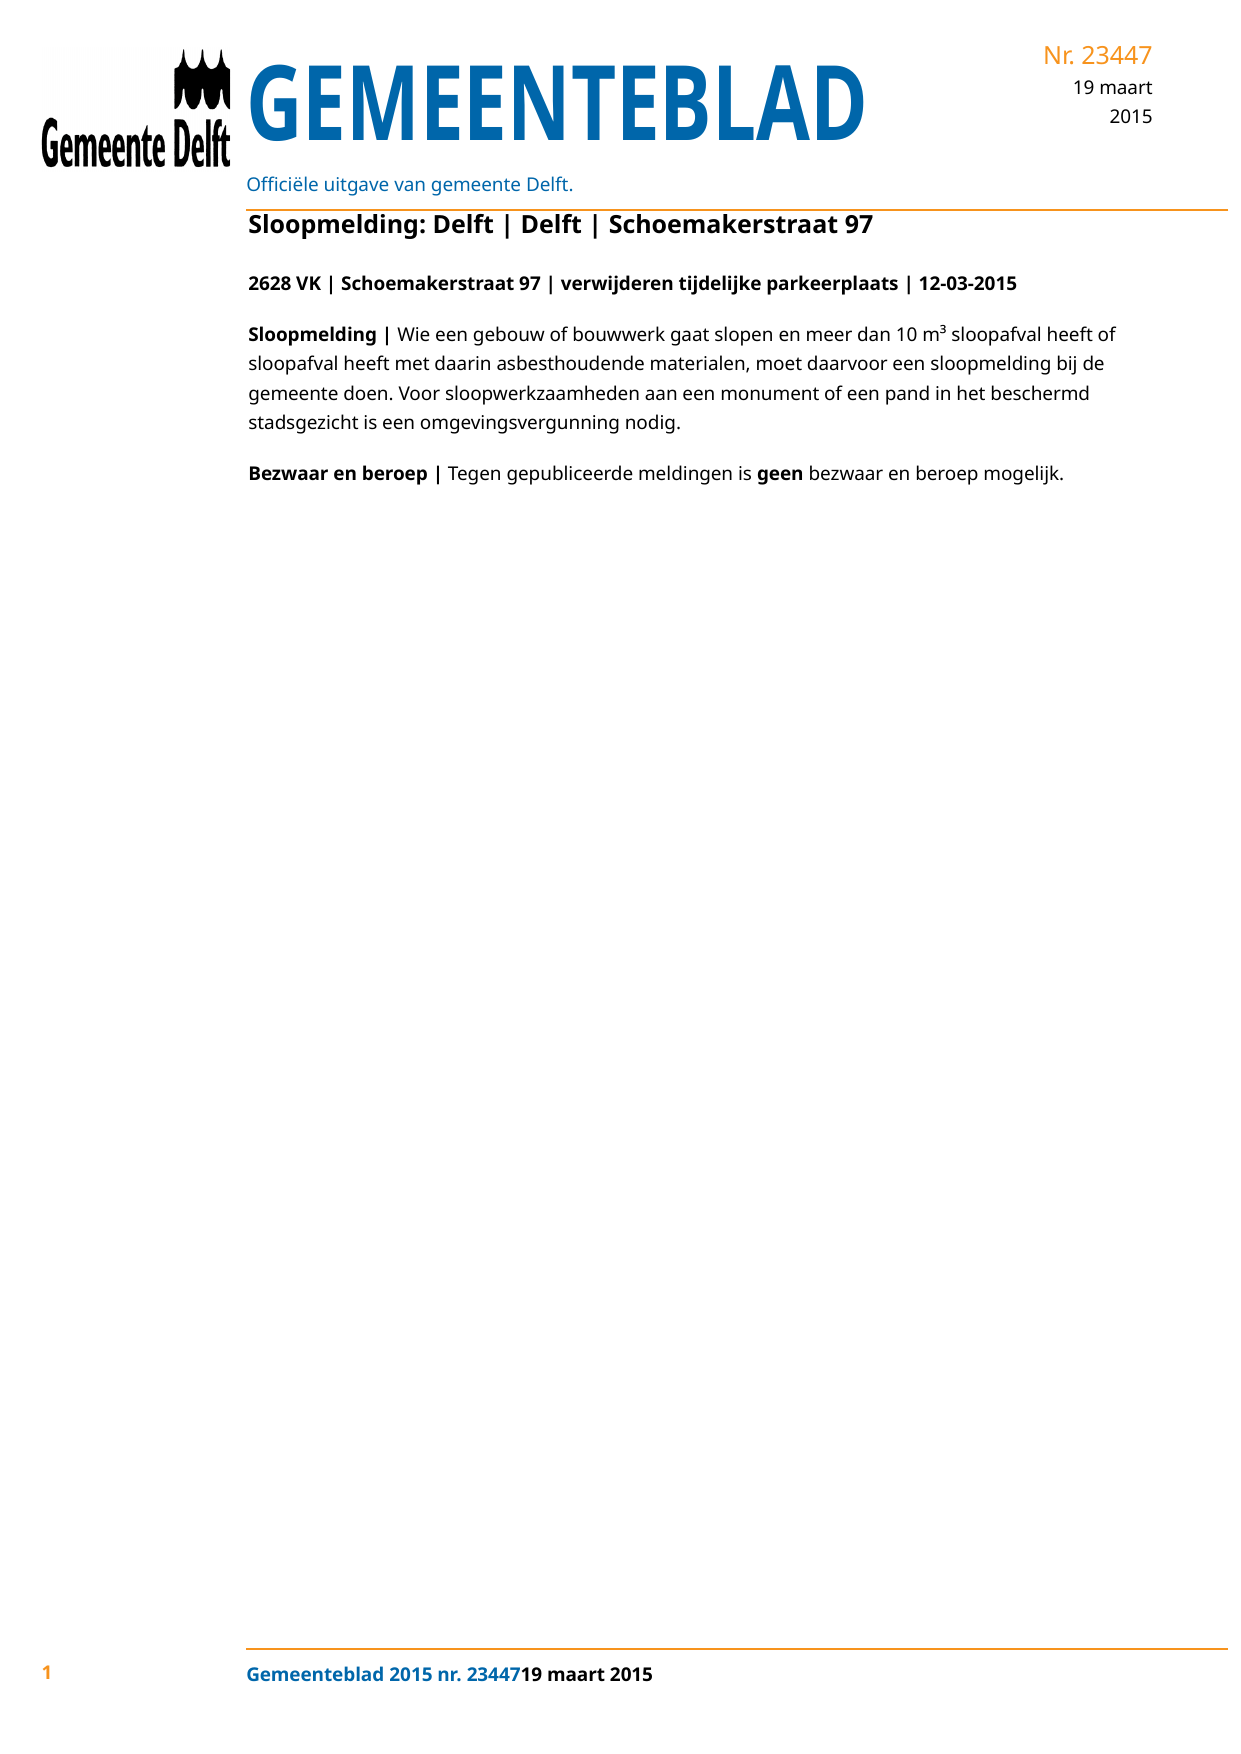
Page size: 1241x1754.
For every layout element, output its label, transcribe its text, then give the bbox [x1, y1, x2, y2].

text Sloopmelding | Wie een gebouw of bouwwerk gaat slopen en meer dan 10 m³ sloopafval heeft of sloopafval heeft met daarin asbesthoudende materialen, moet daarvoor een sloopmelding bij de gemeente doen. Voor sloopwerkzaamheden aan een monument of een pand in het beschermd stadsgezicht is een omgevingsvergunning nodig. [248, 321, 1152, 435]
text 2628 VK | Schoemakerstraat 97 | verwijderen tijdelijke parkeerplaats | 12-03-2015 [248, 270, 1152, 296]
text Bezwaar en beroep | Tegen gepubliceerde meldingen is geen bezwaar en beroep mogelijk. [248, 460, 1152, 486]
picture [41, 47, 231, 172]
text Sloopmelding: Delft | Delft | Schoemakerstraat 97 [248, 211, 1152, 241]
